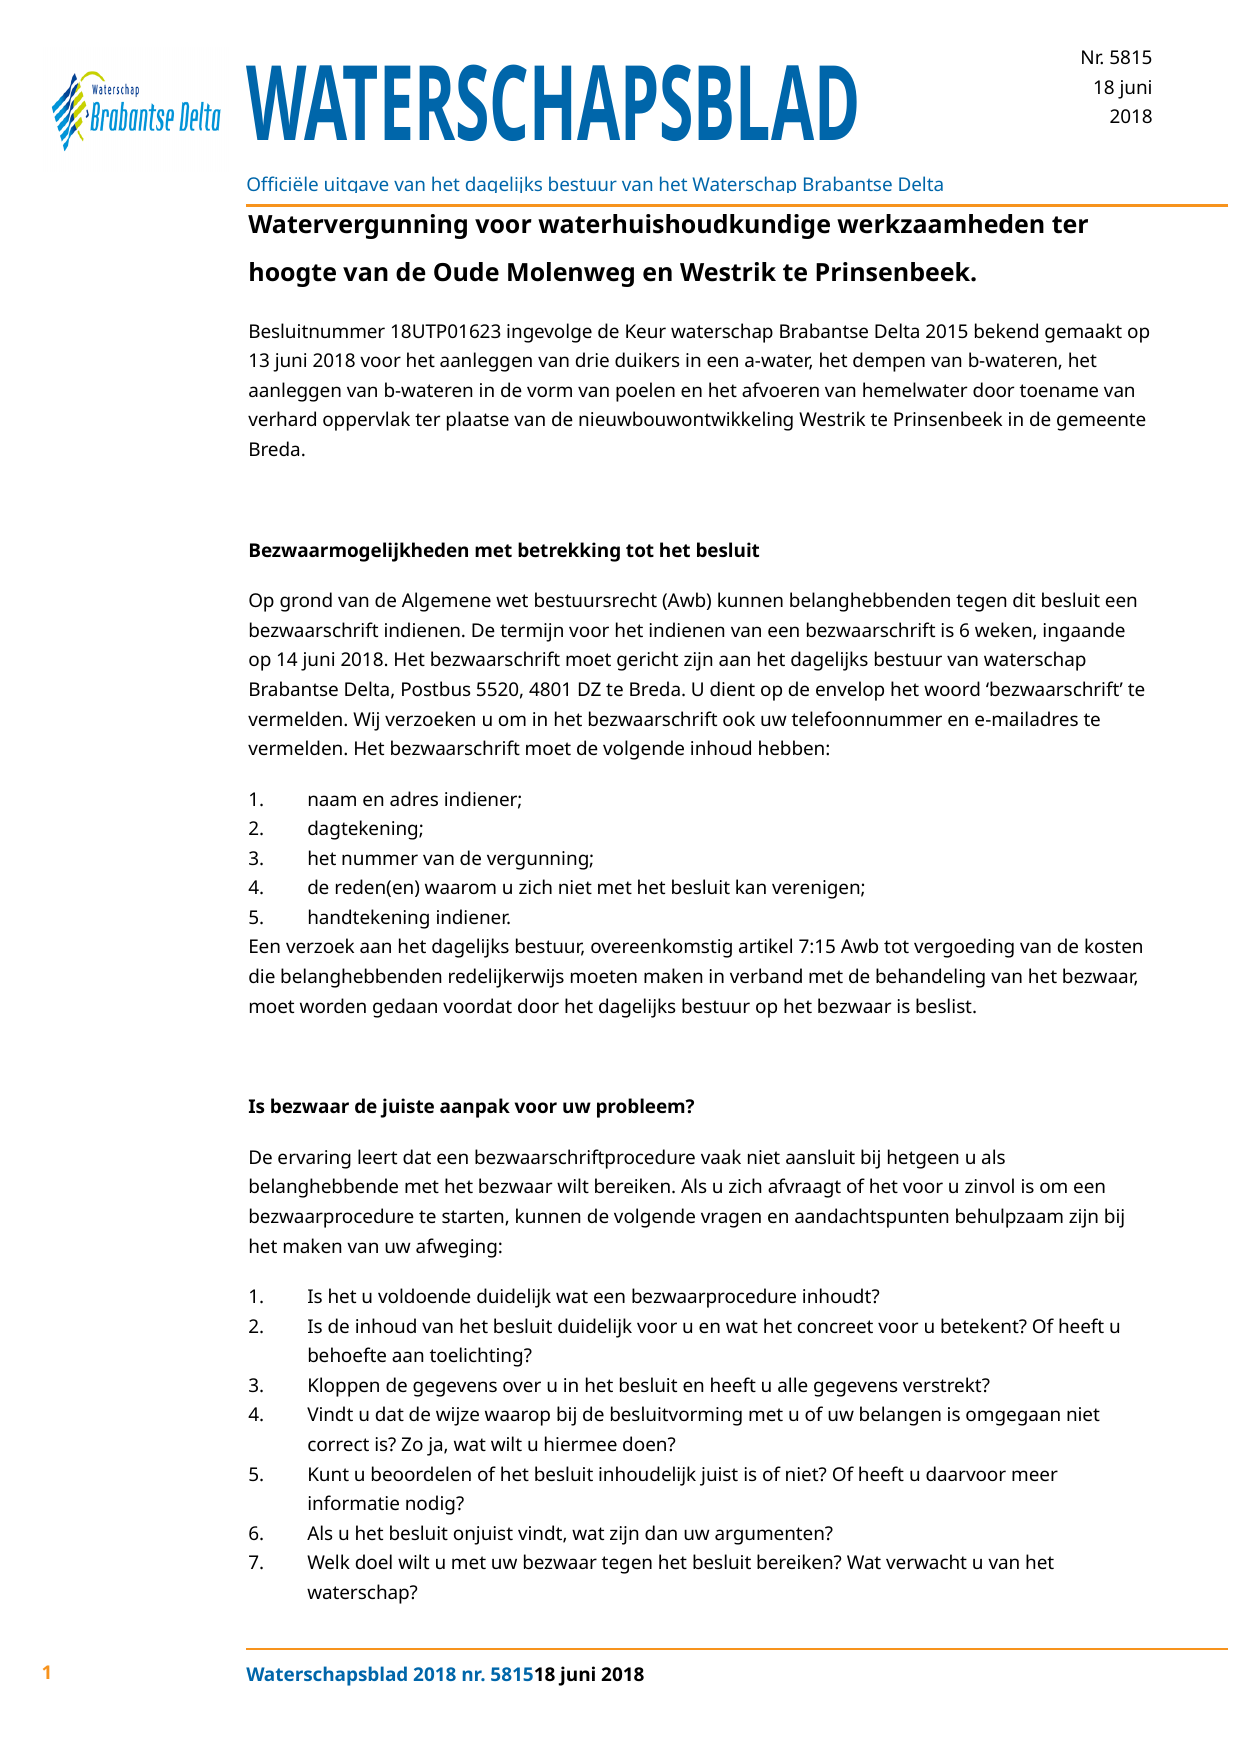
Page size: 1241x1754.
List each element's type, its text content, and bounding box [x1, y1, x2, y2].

list handtekening indiener. [248, 904, 1152, 930]
text De ervaring leert dat een bezwaarschriftprocedure vaak niet aansluit bij hetgeen u als belanghebbende met het bezwaar wilt bereiken. Als u zich afvraagt of het voor u zinvol is om een bezwaarprocedure te starten, kunnen de volgende vragen en aandachtspunten behulpzaam zijn bij het maken van uw afweging: [248, 1144, 1152, 1259]
list Vindt u dat de wijze waarop bij de besluitvorming met u of uw belangen is omgegaan niet correct is? Zo ja, wat wilt u hiermee doen? [248, 1402, 1152, 1457]
picture [41, 47, 231, 172]
text Is bezwaar de juiste aanpak voor uw probleem? [248, 1094, 1152, 1119]
text Besluitnummer 18UTP01623 ingevolge de Keur waterschap Brabantse Delta 2015 bekend gemaakt op 13 juni 2018 voor het aanleggen van drie duikers in een a-water, het dempen van b-wateren, het aanleggen van b-wateren in de vorm van poelen en het afvoeren van hemelwater door toename van verhard oppervlak ter plaatse van de nieuwbouwontwikkeling Westrik te Prinsenbeek in de gemeente Breda. [248, 318, 1152, 462]
text Watervergunning voor waterhuishoudkundige werkzaamheden ter hoogte van de Oude Molenweg en Westrik te Prinsenbeek. [248, 207, 1152, 288]
list naam en adres indiener; [248, 786, 1152, 812]
list Is het u voldoende duidelijk wat een bezwaarprocedure inhoudt? [248, 1283, 1152, 1309]
list Kloppen de gegevens over u in het besluit en heeft u alle gegevens verstrekt? [248, 1372, 1152, 1398]
text Op grond van de Algemene wet bestuursrecht (Awb) kunnen belanghebbenden tegen dit besluit een bezwaarschrift indienen. De termijn voor het indienen van een bezwaarschrift is 6 weken, ingaande op 14 juni 2018. Het bezwaarschrift moet gericht zijn aan het dagelijks bestuur van waterschap Brabantse Delta, Postbus 5520, 4801 DZ te Breda. U dient op de envelop het woord ‘bezwaarschrift’ te vermelden. Wij verzoeken u om in het bezwaarschrift ook uw telefoonnummer en e‑mailadres te vermelden. Het bezwaarschrift moet de volgende inhoud hebben: [248, 587, 1152, 761]
list de reden(en) waarom u zich niet met het besluit kan verenigen; [248, 874, 1152, 900]
list Kunt u beoordelen of het besluit inhoudelijk juist is of niet? Of heeft u daarvoor meer informatie nodig? [248, 1461, 1152, 1516]
text Een verzoek aan het dagelijks bestuur, overeenkomstig artikel 7:15 Awb tot vergoeding van de kosten die belanghebbenden redelijkerwijs moeten maken in verband met de behandeling van het bezwaar, moet worden gedaan voordat door het dagelijks bestuur op het bezwaar is beslist. [248, 934, 1152, 1019]
list Is de inhoud van het besluit duidelijk voor u en wat het concreet voor u betekent? Of heeft u behoefte aan toelichting? [248, 1313, 1152, 1368]
list het nummer van de vergunning; [248, 845, 1152, 871]
list Welk doel wilt u met uw bezwaar tegen het besluit bereiken? Wat verwacht u van het waterschap? [248, 1549, 1152, 1605]
text Bezwaarmogelijkheden met betrekking tot het besluit [248, 537, 1152, 563]
list Als u het besluit onjuist vindt, wat zijn dan uw argumenten? [248, 1520, 1152, 1546]
list dagtekening; [248, 815, 1152, 841]
